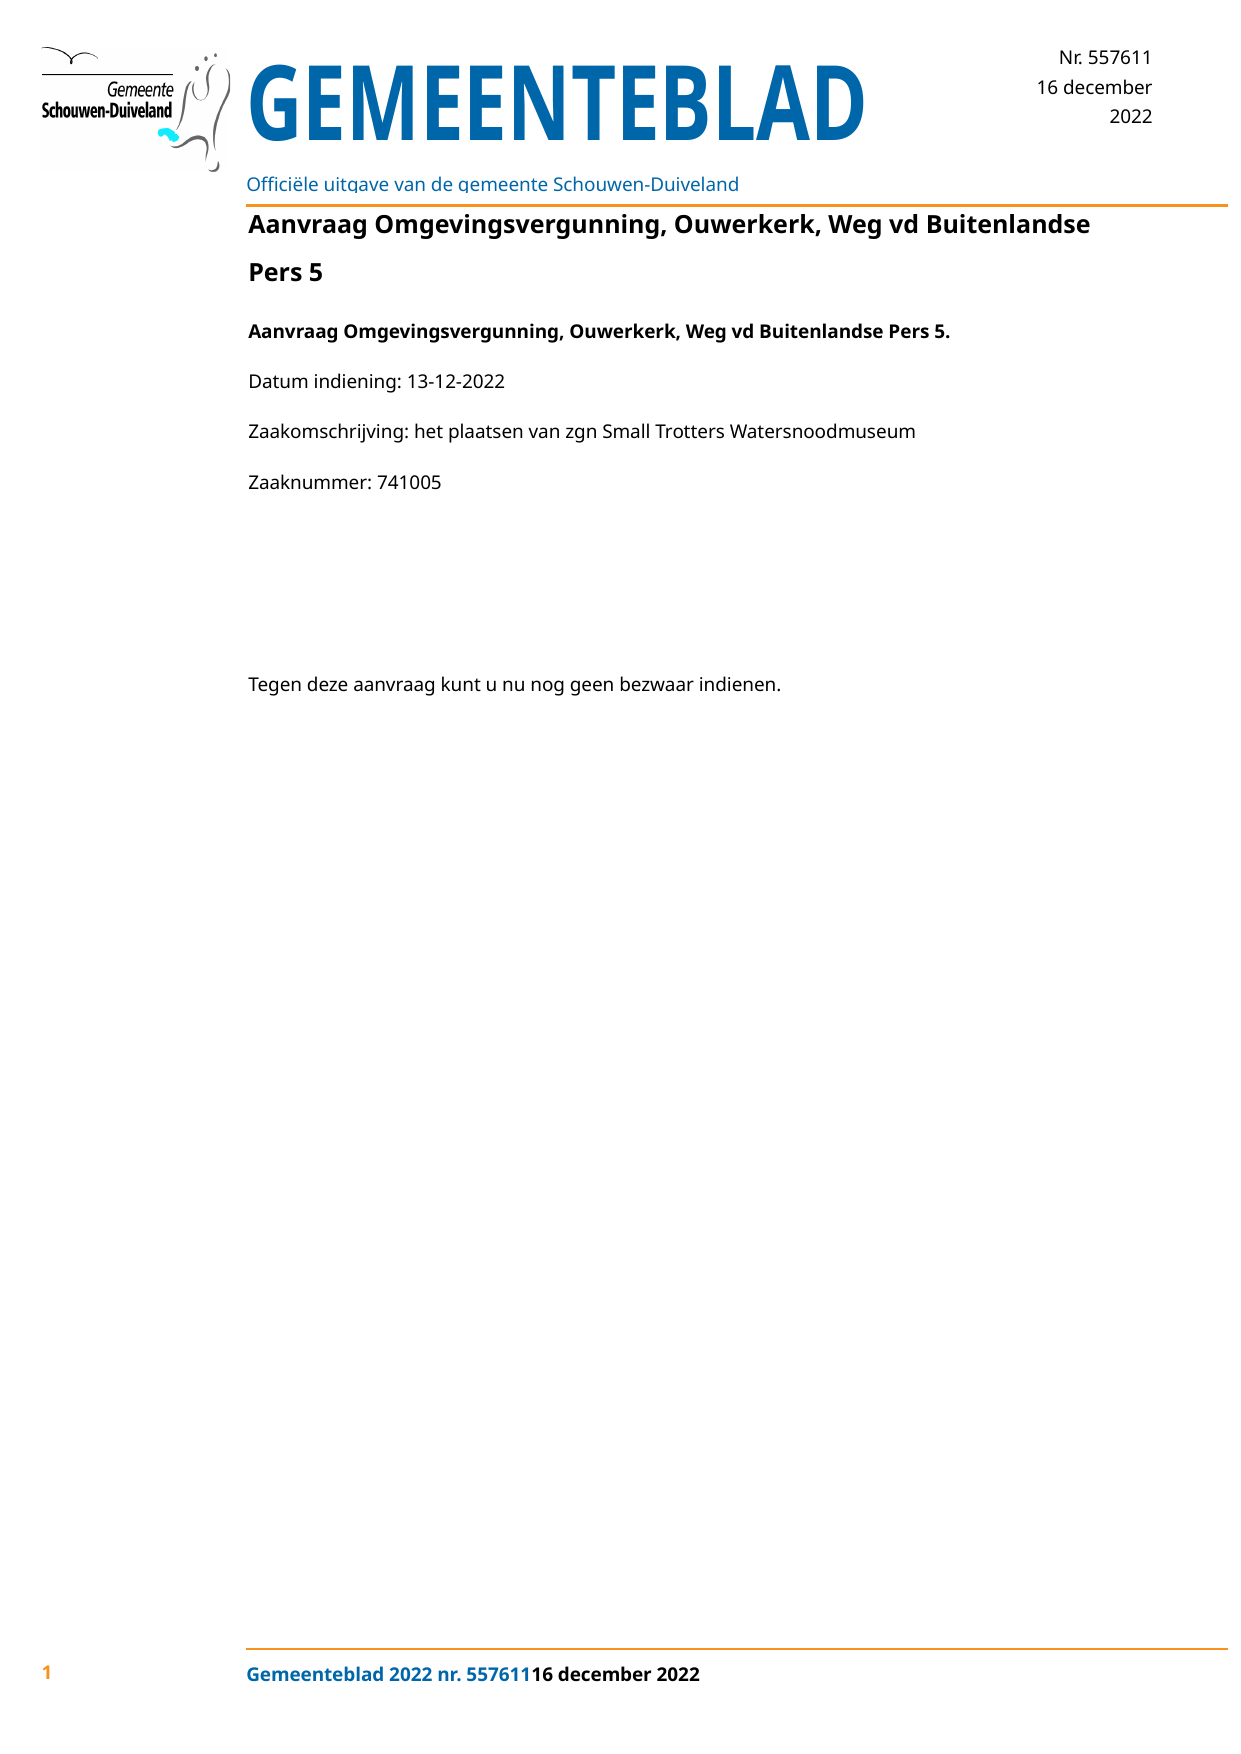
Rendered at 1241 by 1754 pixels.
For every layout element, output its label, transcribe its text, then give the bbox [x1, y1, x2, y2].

text Datum indiening: 13-12-2022 [248, 368, 1152, 394]
text Tegen deze aanvraag kunt u nu nog geen bezwaar indienen. [248, 671, 1152, 697]
text Aanvraag Omgevingsvergunning, Ouwerkerk, Weg vd Buitenlandse Pers 5 [248, 207, 1152, 288]
text Zaakomschrijving: het plaatsen van zgn Small Trotters Watersnoodmuseum [248, 419, 1152, 444]
text Aanvraag Omgevingsvergunning, Ouwerkerk, Weg vd Buitenlandse Pers 5. [248, 318, 1152, 344]
text Zaaknummer: 741005 [248, 469, 1152, 495]
picture [41, 47, 231, 172]
